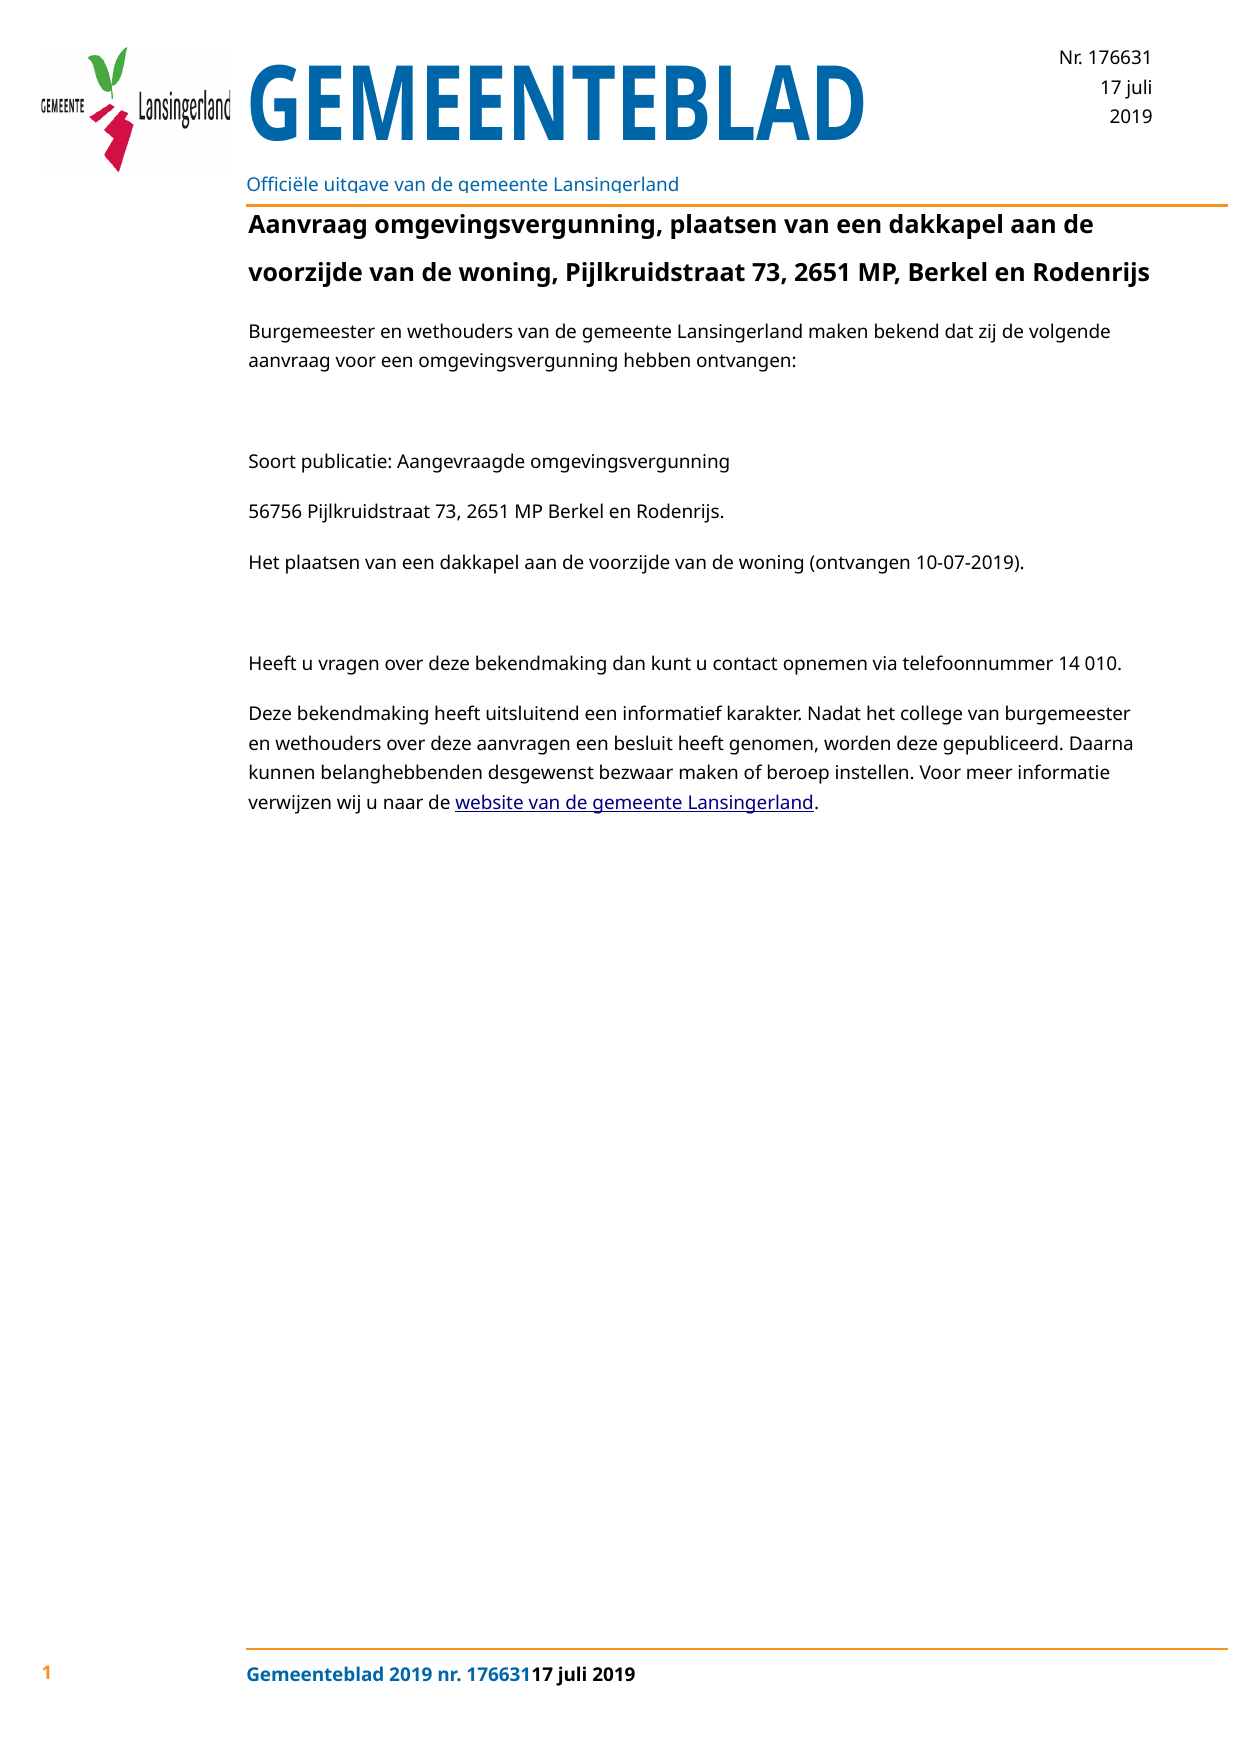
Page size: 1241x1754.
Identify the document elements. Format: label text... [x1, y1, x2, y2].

text Burgemeester en wethouders van de gemeente Lansingerland maken bekend dat zij de volgende aanvraag voor een omgevingsvergunning hebben ontvangen: [248, 318, 1152, 373]
text 56756 Pijlkruidstraat 73, 2651 MP Berkel en Rodenrijs. [248, 499, 1152, 524]
text Soort publicatie: Aangevraagde omgevingsvergunning [248, 448, 1152, 474]
text Het plaatsen van een dakkapel aan de voorzijde van de woning (ontvangen 10-07-2019). [248, 549, 1152, 575]
text Heeft u vragen over deze bekendmaking dan kunt u contact opnemen via telefoonnummer 14 010. [248, 650, 1152, 676]
text Deze bekendmaking heeft uitsluitend een informatief karakter. Nadat het college van burgemeester en wethouders over deze aanvragen een besluit heeft genomen, worden deze gepubliceerd. Daarna kunnen belanghebbenden desgewenst bezwaar maken of beroep instellen. Voor meer informatie verwijzen wij u naar de website van de gemeente Lansingerland. [248, 700, 1152, 815]
picture [41, 47, 231, 172]
text Aanvraag omgevingsvergunning, plaatsen van een dakkapel aan de voorzijde van de woning, Pijlkruidstraat 73, 2651 MP, Berkel en Rodenrijs [248, 207, 1152, 288]
